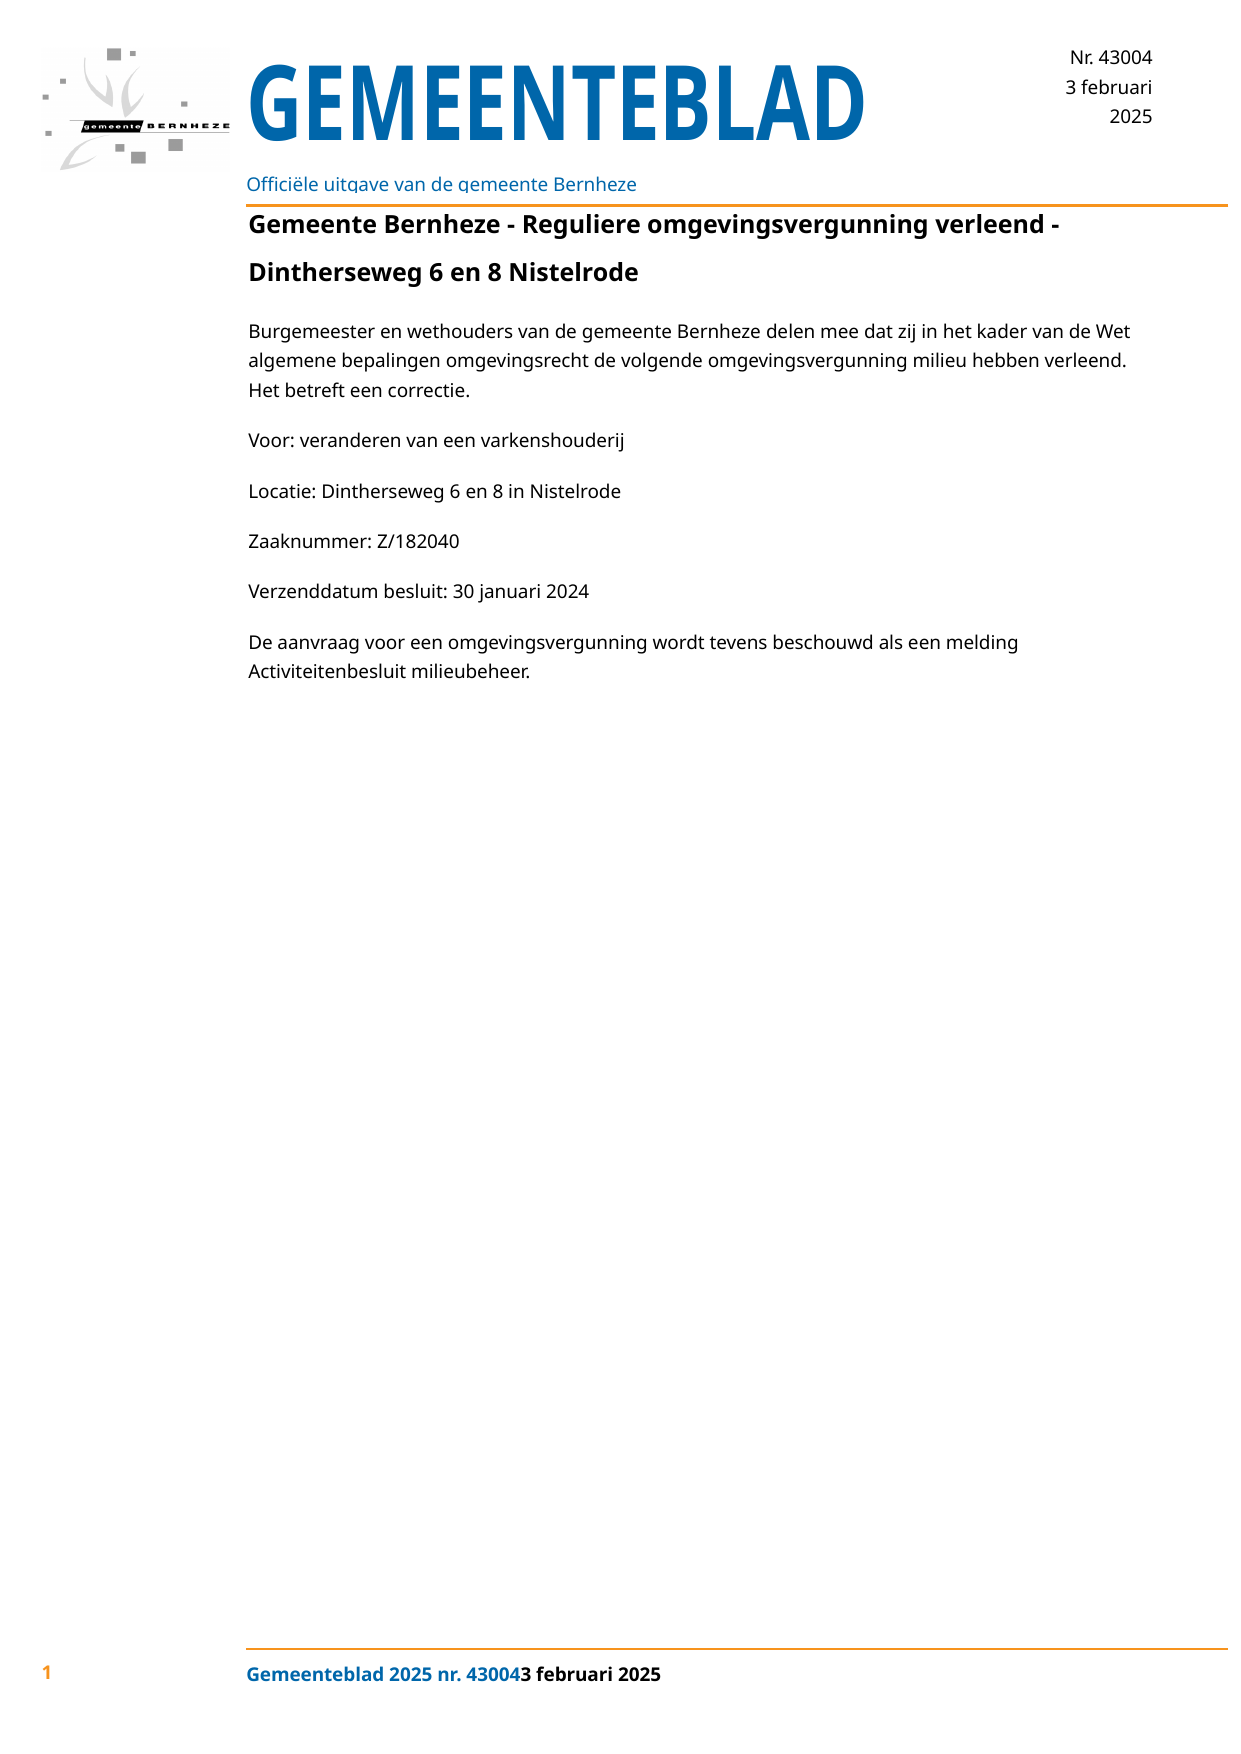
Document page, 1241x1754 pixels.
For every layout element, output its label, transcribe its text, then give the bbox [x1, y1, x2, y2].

text De aanvraag voor een omgevingsvergunning wordt tevens beschouwd als een melding Activiteitenbesluit milieubeheer. [248, 629, 1152, 684]
text Gemeente Bernheze - Reguliere omgevingsvergunning verleend - Dintherseweg 6 en 8 Nistelrode [248, 207, 1152, 288]
text Voor: veranderen van een varkenshouderij [248, 427, 1152, 453]
text Burgemeester en wethouders van de gemeente Bernheze delen mee dat zij in het kader van de Wet algemene bepalingen omgevingsrecht de volgende omgevingsvergunning milieu hebben verleend. Het betreft een correctie. [248, 318, 1152, 403]
text Verzenddatum besluit: 30 januari 2024 [248, 579, 1152, 604]
text Locatie: Dintherseweg 6 en 8 in Nistelrode [248, 478, 1152, 504]
picture [41, 47, 231, 172]
text Zaaknummer: Z/182040 [248, 528, 1152, 554]
